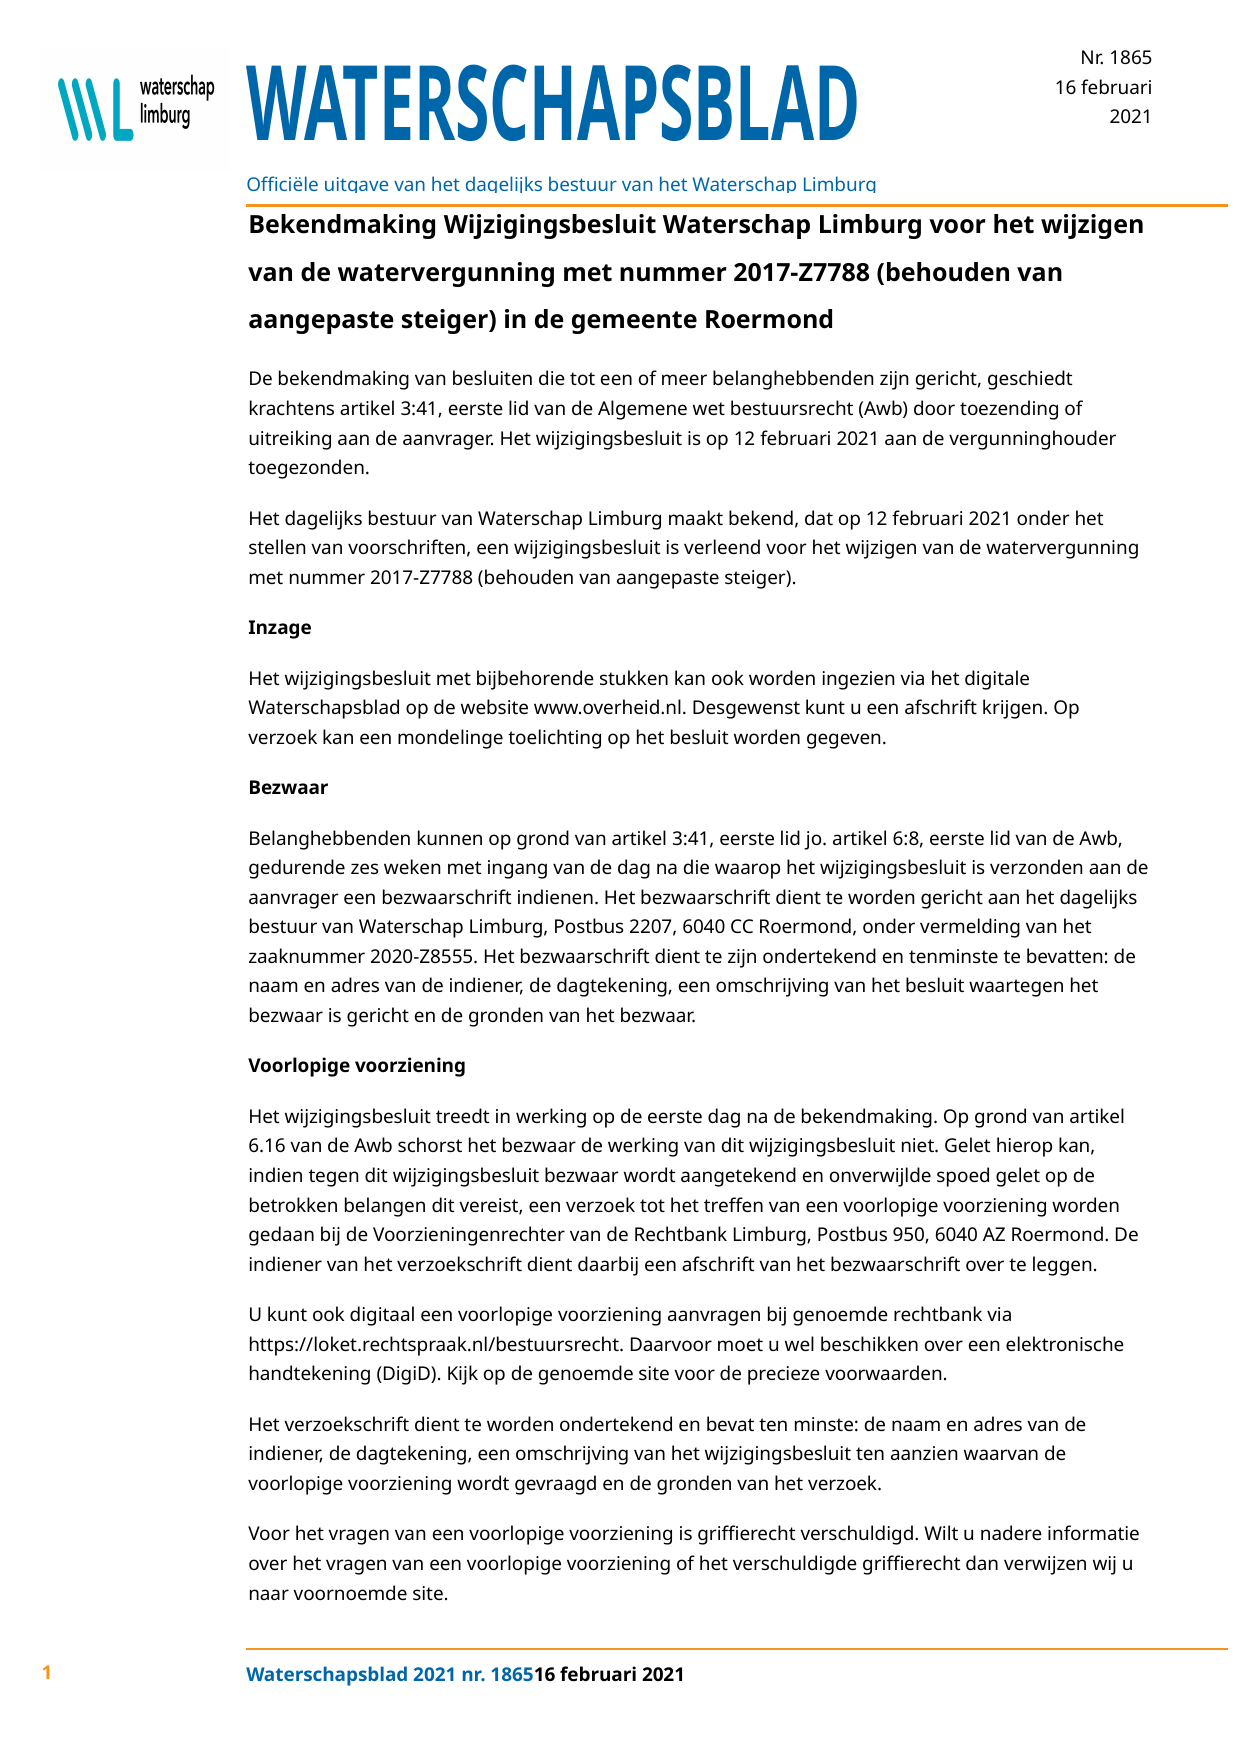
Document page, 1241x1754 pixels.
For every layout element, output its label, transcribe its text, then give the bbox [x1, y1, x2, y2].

text Het wijzigingsbesluit met bijbehorende stukken kan ook worden ingezien via het digitale Waterschapsblad op de website www.overheid.nl. Desgewenst kunt u een afschrift krijgen. Op verzoek kan een mondelinge toelichting op het besluit worden gegeven. [248, 665, 1152, 749]
text Het verzoekschrift dient te worden ondertekend en bevat ten minste: de naam en adres van de indiener, de dagtekening, een omschrijving van het wijzigingsbesluit ten aanzien waarvan de voorlopige voorziening wordt gevraagd en de gronden van het verzoek. [248, 1411, 1152, 1496]
text U kunt ook digitaal een voorlopige voorziening aanvragen bij genoemde rechtbank via https://loket.rechtspraak.nl/bestuursrecht. Daarvoor moet u wel beschikken over een elektronische handtekening (DigiD). Kijk op de genoemde site voor de precieze voorwaarden. [248, 1301, 1152, 1386]
text Voorlopige voorziening [248, 1053, 1152, 1078]
text Voor het vragen van een voorlopige voorziening is griffierecht verschuldigd. Wilt u nadere informatie over het vragen van een voorlopige voorziening of het verschuldigde griffierecht dan verwijzen wij u naar voornoemde site. [248, 1521, 1152, 1605]
picture [41, 47, 231, 172]
text Inzage [248, 614, 1152, 640]
text De bekendmaking van besluiten die tot een of meer belanghebbenden zijn gericht, geschiedt krachtens artikel 3:41, eerste lid van de Algemene wet bestuursrecht (Awb) door toezending of uitreiking aan de aanvrager. Het wijzigingsbesluit is op 12 februari 2021 aan de vergunninghouder toegezonden. [248, 366, 1152, 480]
text Bezwaar [248, 774, 1152, 800]
text Belanghebbenden kunnen op grond van artikel 3:41, eerste lid jo. artikel 6:8, eerste lid van de Awb, gedurende zes weken met ingang van de dag na die waarop het wijzigingsbesluit is verzonden aan de aanvrager een bezwaarschrift indienen. Het bezwaarschrift dient te worden gericht aan het dagelijks bestuur van Waterschap Limburg, Postbus 2207, 6040 CC Roermond, onder vermelding van het zaaknummer 2020-Z8555. Het bezwaarschrift dient te zijn ondertekend en tenminste te bevatten: de naam en adres van de indiener, de dagtekening, een omschrijving van het besluit waartegen het bezwaar is gericht en de gronden van het bezwaar. [248, 825, 1152, 1028]
text Het wijzigingsbesluit treedt in werking op de eerste dag na de bekendmaking. Op grond van artikel 6.16 van de Awb schorst het bezwaar de werking van dit wijzigingsbesluit niet. Gelet hierop kan, indien tegen dit wijzigingsbesluit bezwaar wordt aangetekend en onverwijlde spoed gelet op de betrokken belangen dit vereist, een verzoek tot het treffen van een voorlopige voorziening worden gedaan bij de Voorzieningenrechter van de Rechtbank Limburg, Postbus 950, 6040 AZ Roermond. De indiener van het verzoekschrift dient daarbij een afschrift van het bezwaarschrift over te leggen. [248, 1103, 1152, 1277]
text Het dagelijks bestuur van Waterschap Limburg maakt bekend, dat op 12 februari 2021 onder het stellen van voorschriften, een wijzigingsbesluit is verleend voor het wijzigen van de watervergunning met nummer 2017-Z7788 (behouden van aangepaste steiger). [248, 505, 1152, 589]
text Bekendmaking Wijzigingsbesluit Waterschap Limburg voor het wijzigen van de watervergunning met nummer 2017-Z7788 (behouden van aangepaste steiger) in de gemeente Roermond [248, 207, 1152, 336]
